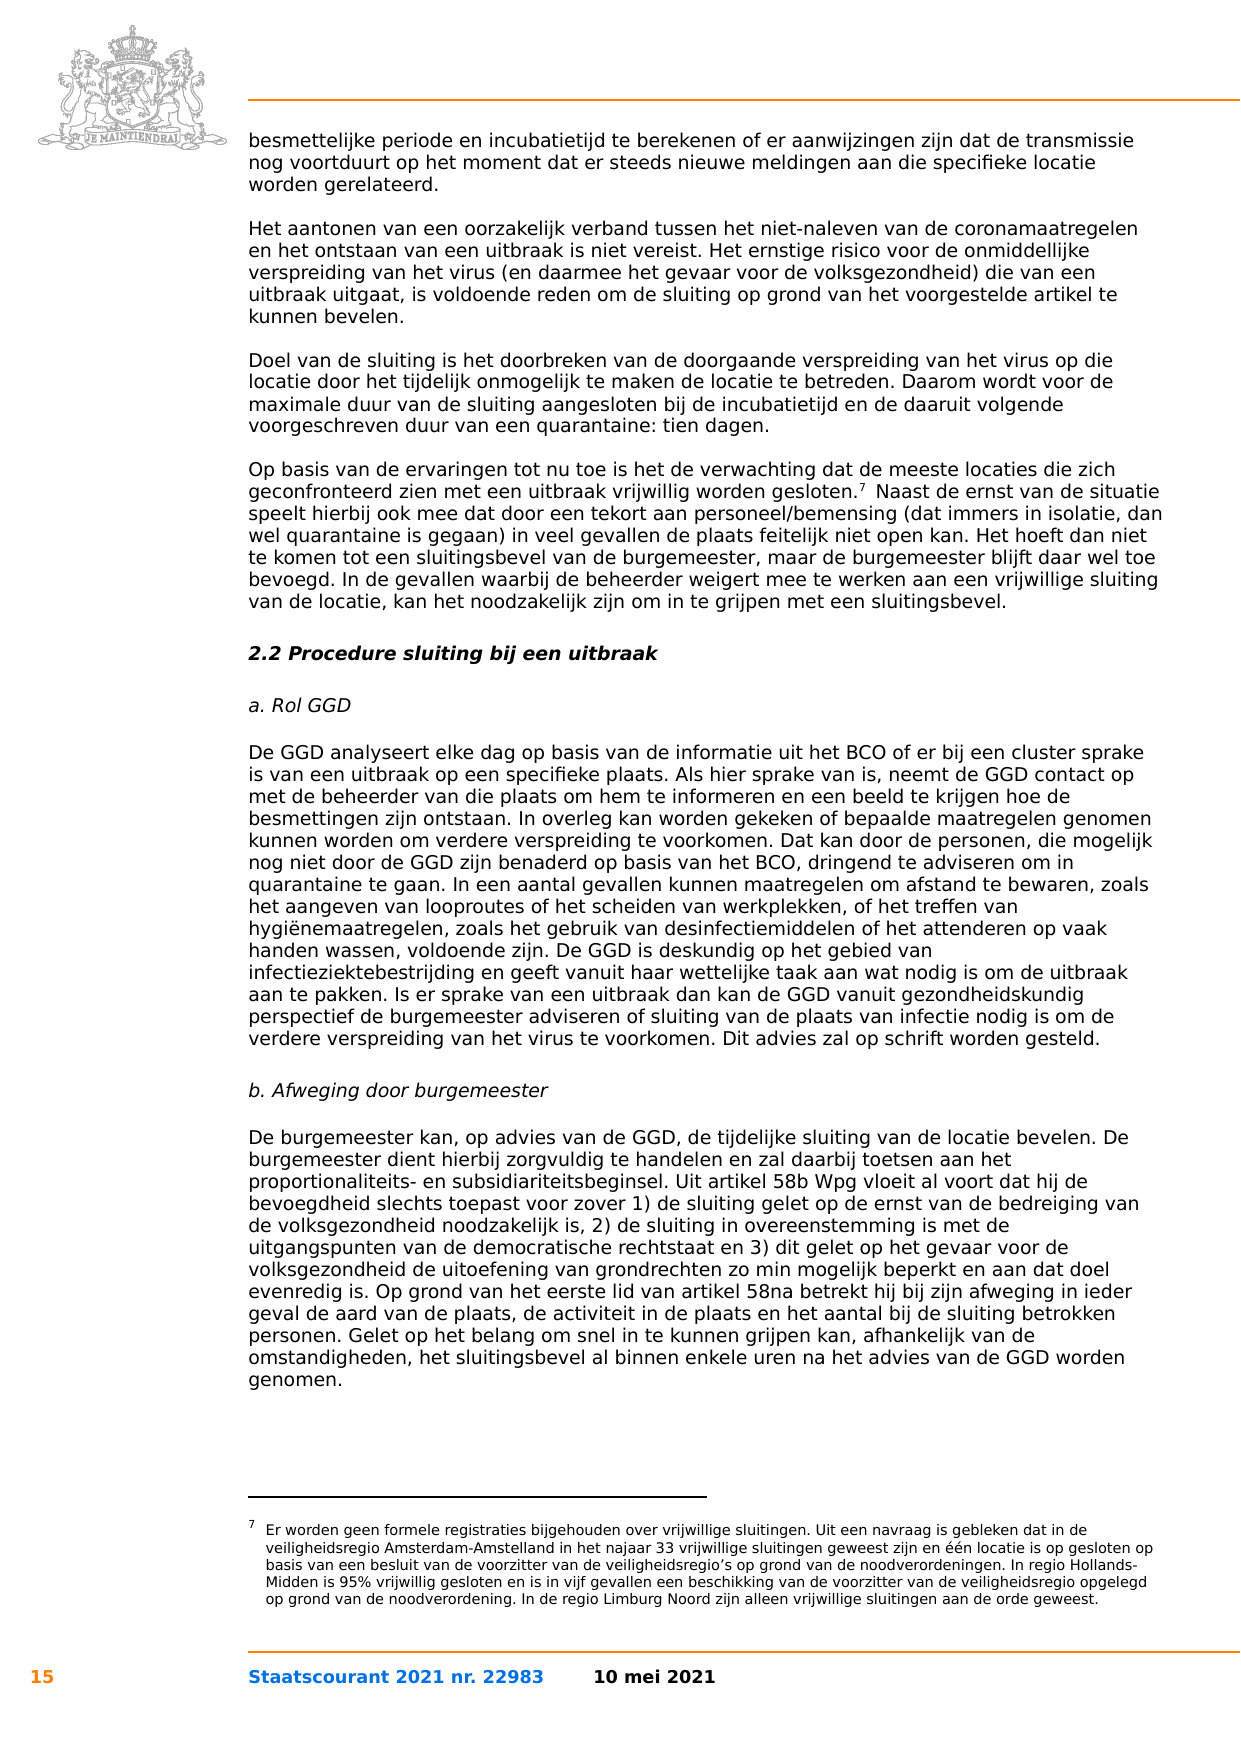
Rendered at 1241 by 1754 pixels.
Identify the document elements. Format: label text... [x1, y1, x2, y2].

text De burgemeester kan, op advies van de GGD, de tijdelijke sluiting van de locatie bevelen. De burgemeester dient hierbij zorgvuldig te handelen en zal daarbij toetsen aan het proportionaliteits- en subsidiariteitsbeginsel. Uit artikel 58b Wpg vloeit al voort dat hij de bevoegdheid slechts toepast voor zover 1) de sluiting gelet op de ernst van de bedreiging van de volksgezondheid noodzakelijk is, 2) de sluiting in overeenstemming is met de uitgangspunten van de democratische rechtstaat en 3) dit gelet op het gevaar voor de volksgezondheid de uitoefening van grondrechten zo min mogelijk beperkt en aan dat doel evenredig is. Op grond van het eerste lid van artikel 58na betrekt hij bij zijn afweging in ieder geval de aard van de plaats, de activiteit in de plaats en het aantal bij de sluiting betrokken personen. Gelet op het belang om snel in te kunnen grijpen kan, afhankelijk van de omstandigheden, het sluitingsbevel al binnen enkele uren na het advies van de GGD worden genomen. [248, 1127, 1163, 1391]
text Op basis van de ervaringen tot nu toe is het de verwachting dat de meeste locaties die zich geconfronteerd zien met een uitbraak vrijwillig worden gesloten. Naast de ernst van de situatie speelt hierbij ook mee dat door een tekort aan personeel/bemensing (dat immers in isolatie, dan wel quarantaine is gegaan) in veel gevallen de plaats feitelijk niet open kan. Het hoeft dan niet te komen tot een sluitingsbevel van de burgemeester, maar de burgemeester blijft daar wel toe bevoegd. In de gevallen waarbij de beheerder weigert mee te werken aan een vrijwillige sluiting van de locatie, kan het noodzakelijk zijn om in te grijpen met een sluitingsbevel. [248, 459, 1163, 613]
subtitle b. Afweging door burgemeester [248, 1080, 1163, 1102]
text Er worden geen formele registraties bijgehouden over vrijwillige sluitingen. Uit een navraag is gebleken dat in de veiligheidsregio Amsterdam-Amstelland in het najaar 33 vrijwillige sluitingen geweest zijn en één locatie is op gesloten op basis van een besluit van de voorzitter van de veiligheidsregio’s op grond van de noodverordeningen. In regio Hollands-Midden is 95% vrijwillig gesloten en is in vijf gevallen een beschikking van de voorzitter van de veiligheidsregio opgelegd op grond van de noodverordening. In de regio Limburg Noord zijn alleen vrijwillige sluitingen aan de orde geweest. [248, 1518, 1163, 1608]
subtitle 2.2 Procedure sluiting bij een uitbraak [248, 643, 1163, 665]
text De GGD analyseert elke dag op basis van de informatie uit het BCO of er bij een cluster sprake is van een uitbraak op een specifieke plaats. Als hier sprake van is, neemt de GGD contact op met de beheerder van die plaats om hem te informeren en een beeld te krijgen hoe de besmettingen zijn ontstaan. In overleg kan worden gekeken of bepaalde maatregelen genomen kunnen worden om verdere verspreiding te voorkomen. Dat kan door de personen, die mogelijk nog niet door de GGD zijn benaderd op basis van het BCO, dringend te adviseren om in quarantaine te gaan. In een aantal gevallen kunnen maatregelen om afstand te bewaren, zoals het aangeven van looproutes of het scheiden van werkplekken, of het treffen van hygiënemaatregelen, zoals het gebruik van desinfectiemiddelen of het attenderen op vaak handen wassen, voldoende zijn. De GGD is deskundig op het gebied van infectieziektebestrijding en geeft vanuit haar wettelijke taak aan wat nodig is om de uitbraak aan te pakken. Is er sprake van een uitbraak dan kan de GGD vanuit gezondheidskundig perspectief de burgemeester adviseren of sluiting van de plaats van infectie nodig is om de verdere verspreiding van het virus te voorkomen. Dit advies zal op schrift worden gesteld. [248, 742, 1163, 1050]
subtitle a. Rol GGD [248, 695, 1163, 717]
text besmettelijke periode en incubatietijd te berekenen of er aanwijzingen zijn dat de transmissie nog voortduurt op het moment dat er steeds nieuwe meldingen aan die specifieke locatie worden gerelateerd. [248, 130, 1163, 196]
text Het aantonen van een oorzakelijk verband tussen het niet-naleven van de coronamaatregelen en het ontstaan van een uitbraak is niet vereist. Het ernstige risico voor de onmiddellijke verspreiding van het virus (en daarmee het gevaar voor de volksgezondheid) die van een uitbraak uitgaat, is voldoende reden om de sluiting op grond van het voorgestelde artikel te kunnen bevelen. [248, 218, 1163, 328]
text Doel van de sluiting is het doorbreken van de doorgaande verspreiding van het virus op die locatie door het tijdelijk onmogelijk te maken de locatie te betreden. Daarom wordt voor de maximale duur van de sluiting aangesloten bij de incubatietijd en de daaruit volgende voorgeschreven duur van een quarantaine: tien dagen. [248, 349, 1163, 437]
picture [38, 25, 227, 150]
